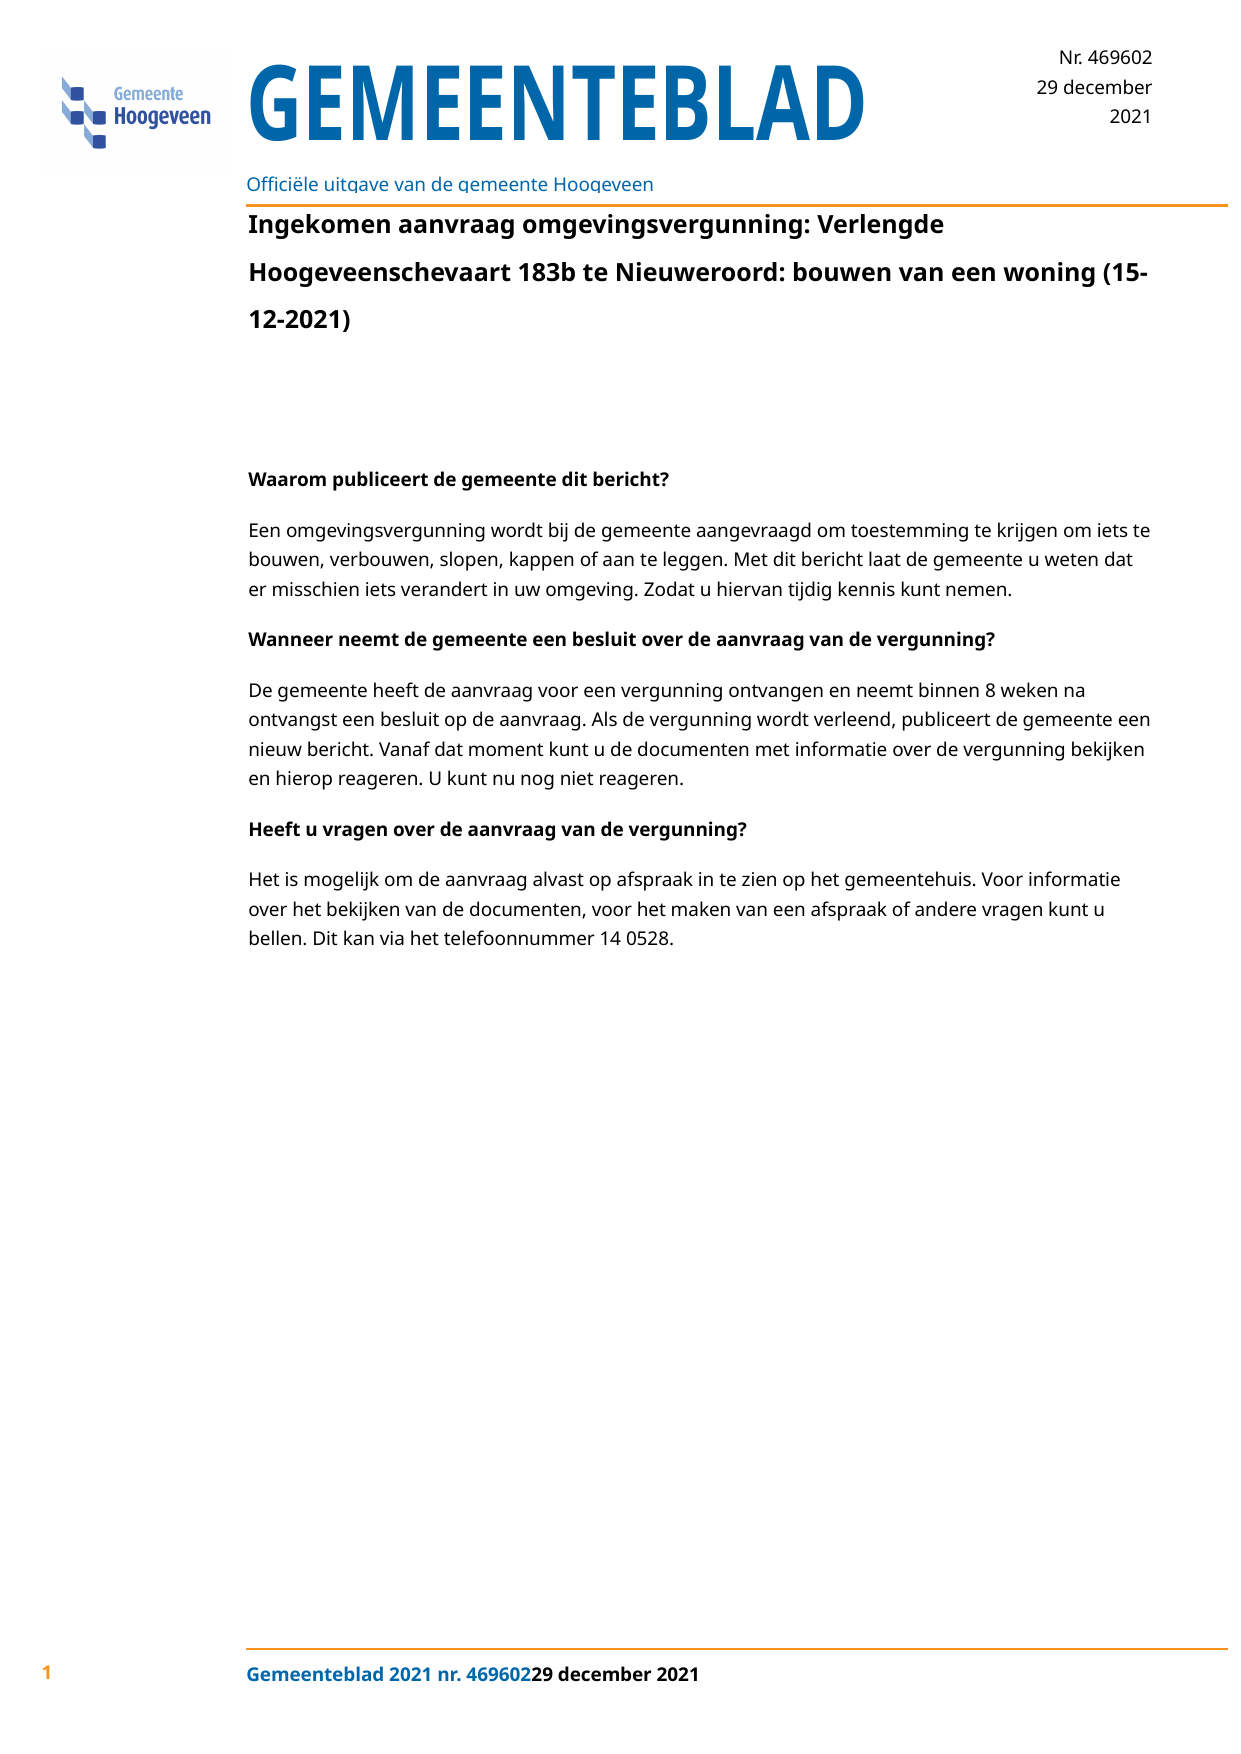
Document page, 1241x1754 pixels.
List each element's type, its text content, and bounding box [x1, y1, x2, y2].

text De gemeente heeft de aanvraag voor een vergunning ontvangen en neemt binnen 8 weken na ontvangst een besluit op de aanvraag. Als de vergunning wordt verleend, publiceert de gemeente een nieuw bericht. Vanaf dat moment kunt u de documenten met informatie over de vergunning bekijken en hierop reageren. U kunt nu nog niet reageren. [248, 677, 1152, 791]
text Een omgevingsvergunning wordt bij de gemeente aangevraagd om toestemming te krijgen om iets te bouwen, verbouwen, slopen, kappen of aan te leggen. Met dit bericht laat de gemeente u weten dat er misschien iets verandert in uw omgeving. Zodat u hiervan tijdig kennis kunt nemen. [248, 517, 1152, 602]
text Het is mogelijk om de aanvraag alvast op afspraak in te zien op het gemeentehuis. Voor informatie over het bekijken van de documenten, voor het maken van een afspraak of andere vragen kunt u bellen. Dit kan via het telefoonnummer 14 0528. [248, 866, 1152, 951]
text Ingekomen aanvraag omgevingsvergunning: Verlengde Hoogeveenschevaart 183b te Nieuweroord: bouwen van een woning (15-12-2021) [248, 207, 1152, 336]
text Wanneer neemt de gemeente een besluit over de aanvraag van de vergunning? [248, 626, 1152, 652]
text Waarom publiceert de gemeente dit bericht? [248, 466, 1152, 492]
text Heeft u vragen over de aanvraag van de vergunning? [248, 816, 1152, 842]
picture [41, 47, 231, 172]
